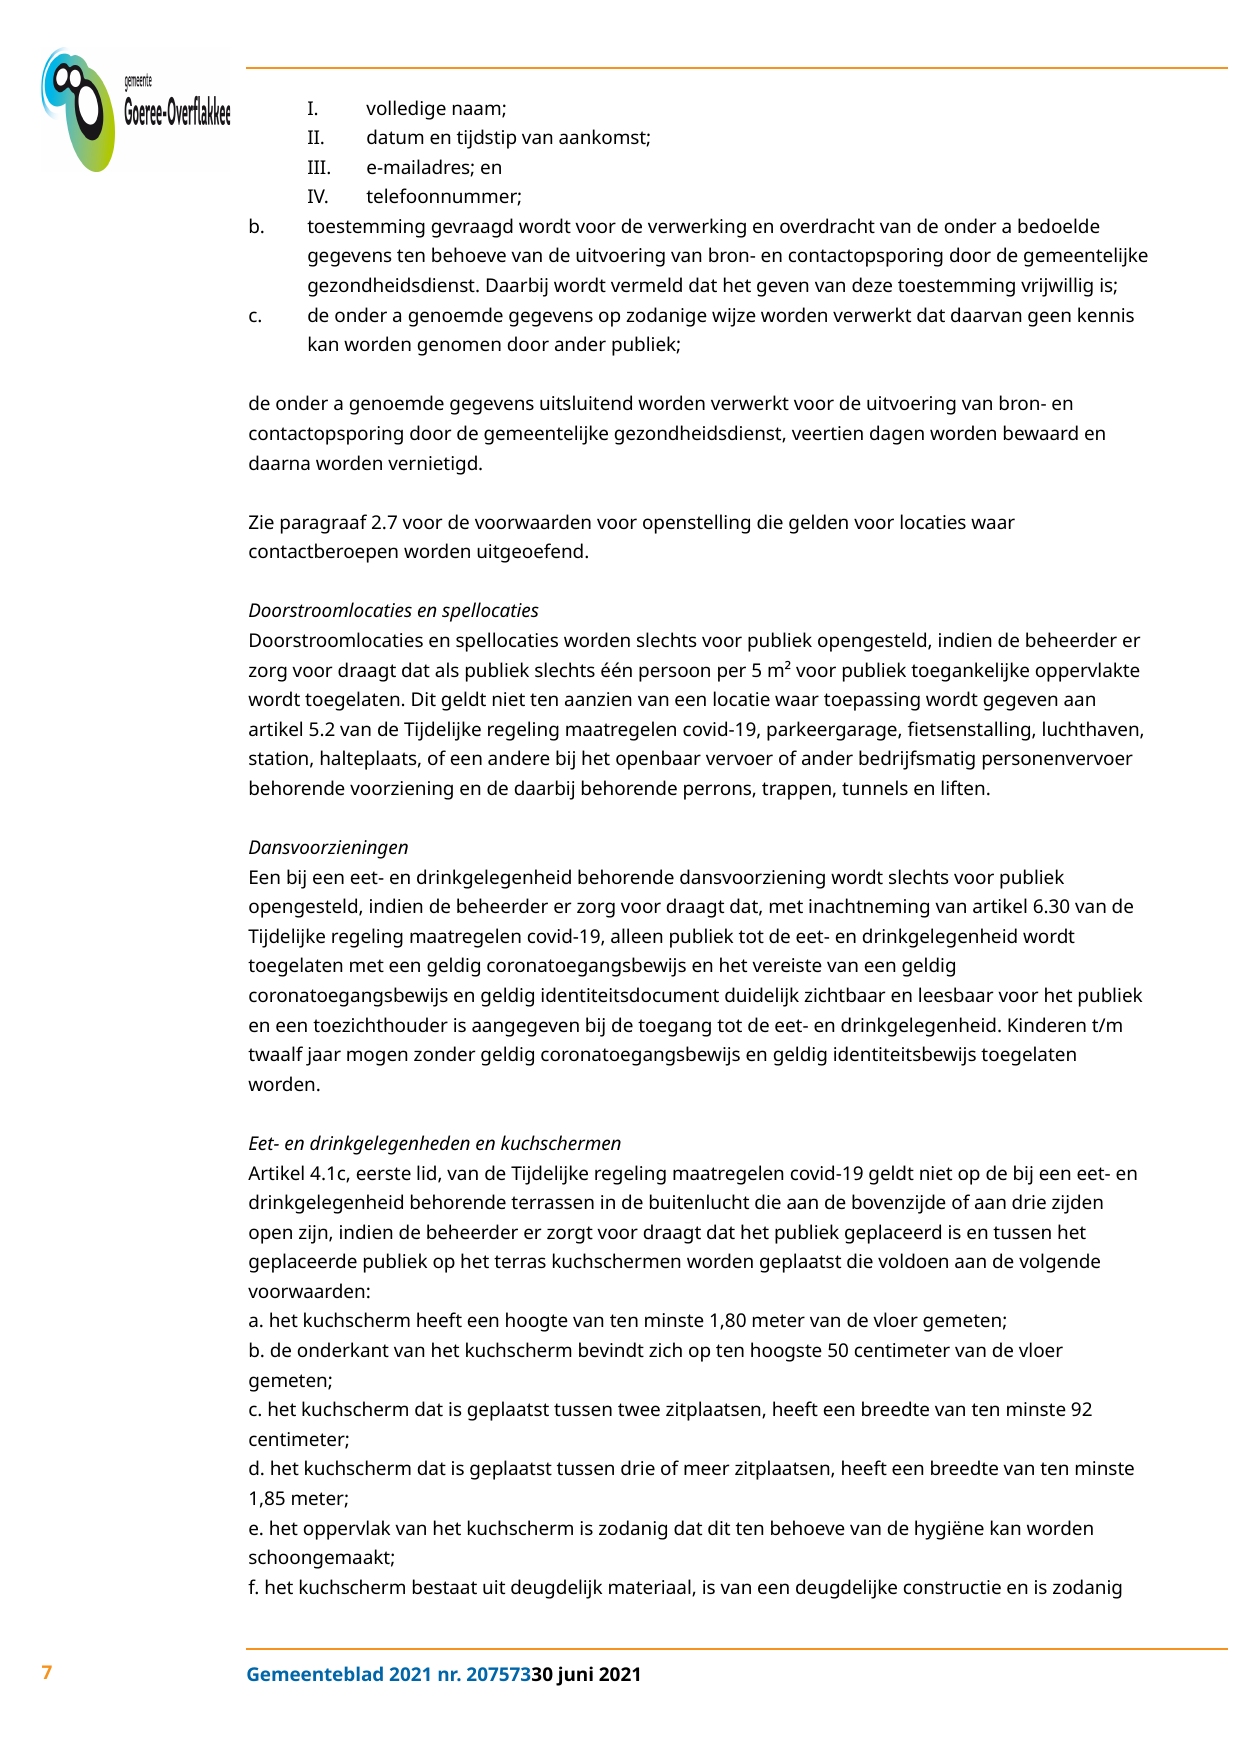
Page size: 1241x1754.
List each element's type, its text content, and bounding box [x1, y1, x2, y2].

picture [41, 47, 231, 172]
text d. het kuchscherm dat is geplaatst tussen drie of meer zitplaatsen, heeft een breedte van ten minste 1,85 meter; [248, 1456, 1152, 1511]
text Eet- en drinkgelegenheden en kuchschermen [248, 1130, 1152, 1156]
text de onder a genoemde gegevens uitsluitend worden verwerkt voor de uitvoering van bron- en contactopsporing door de gemeentelijke gezondheidsdienst, veertien dagen worden bewaard en daarna worden vernietigd. [248, 391, 1152, 476]
text b. de onderkant van het kuchscherm bevindt zich op ten hoogste 50 centimeter van de vloer gemeten; [248, 1337, 1152, 1393]
list telefoonnummer; [307, 183, 1152, 209]
text Doorstroomlocaties en spellocaties worden slechts voor publiek opengesteld, indien de beheerder er zorg voor draagt dat als publiek slechts één persoon per 5 m² voor publiek toegankelijke oppervlakte wordt toegelaten. Dit geldt niet ten aanzien van een locatie waar toepassing wordt gegeven aan artikel 5.2 van de Tijdelijke regeling maatregelen covid-19, parkeergarage, fietsenstalling, luchthaven, station, halteplaats, of een andere bij het openbaar vervoer of ander bedrijfsmatig personenvervoer behorende voorziening en de daarbij behorende perrons, trappen, tunnels en liften. [248, 627, 1152, 801]
text f. het kuchscherm bestaat uit deugdelijk materiaal, is van een deugdelijke constructie en is zodanig [248, 1574, 1152, 1600]
list de onder a genoemde gegevens op zodanige wijze worden verwerkt dat daarvan geen kennis kan worden genomen door ander publiek; [248, 302, 1152, 357]
list datum en tijdstip van aankomst; [307, 124, 1152, 150]
list volledige naam; [307, 95, 1152, 121]
text Een bij een eet- en drinkgelegenheid behorende dansvoorziening wordt slechts voor publiek opengesteld, indien de beheerder er zorg voor draagt dat, met inachtneming van artikel 6.30 van de Tijdelijke regeling maatregelen covid-19, alleen publiek tot de eet- en drinkgelegenheid wordt toegelaten met een geldig coronatoegangsbewijs en het vereiste van een geldig coronatoegangsbewijs en geldig identiteitsdocument duidelijk zichtbaar en leesbaar voor het publiek en een toezichthouder is aangegeven bij de toegang tot de eet- en drinkgelegenheid. Kinderen t/m twaalf jaar mogen zonder geldig coronatoegangsbewijs en geldig identiteitsbewijs toegelaten worden. [248, 864, 1152, 1097]
text Dansvoorzieningen [248, 834, 1152, 860]
list e-mailadres; en [307, 154, 1152, 180]
list toestemming gevraagd wordt voor de verwerking en overdracht van de onder a bedoelde gegevens ten behoeve van de uitvoering van bron- en contactopsporing door de gemeentelijke gezondheidsdienst. Daarbij wordt vermeld dat het geven van deze toestemming vrijwillig is; [248, 213, 1152, 298]
text c. het kuchscherm dat is geplaatst tussen twee zitplaatsen, heeft een breedte van ten minste 92 centimeter; [248, 1396, 1152, 1452]
text a. het kuchscherm heeft een hoogte van ten minste 1,80 meter van de vloer gemeten; [248, 1308, 1152, 1333]
text e. het oppervlak van het kuchscherm is zodanig dat dit ten behoeve van de hygiëne kan worden schoongemaakt; [248, 1515, 1152, 1570]
text Artikel 4.1c, eerste lid, van de Tijdelijke regeling maatregelen covid-19 geldt niet op de bij een eet- en drinkgelegenheid behorende terrassen in de buitenlucht die aan de bovenzijde of aan drie zijden open zijn, indien de beheerder er zorgt voor draagt dat het publiek geplaceerd is en tussen het geplaceerde publiek op het terras kuchschermen worden geplaatst die voldoen aan de volgende voorwaarden: [248, 1160, 1152, 1304]
text Zie paragraaf 2.7 voor de voorwaarden voor openstelling die gelden voor locaties waar contactberoepen worden uitgeoefend. [248, 509, 1152, 564]
text Doorstroomlocaties en spellocaties [248, 598, 1152, 623]
